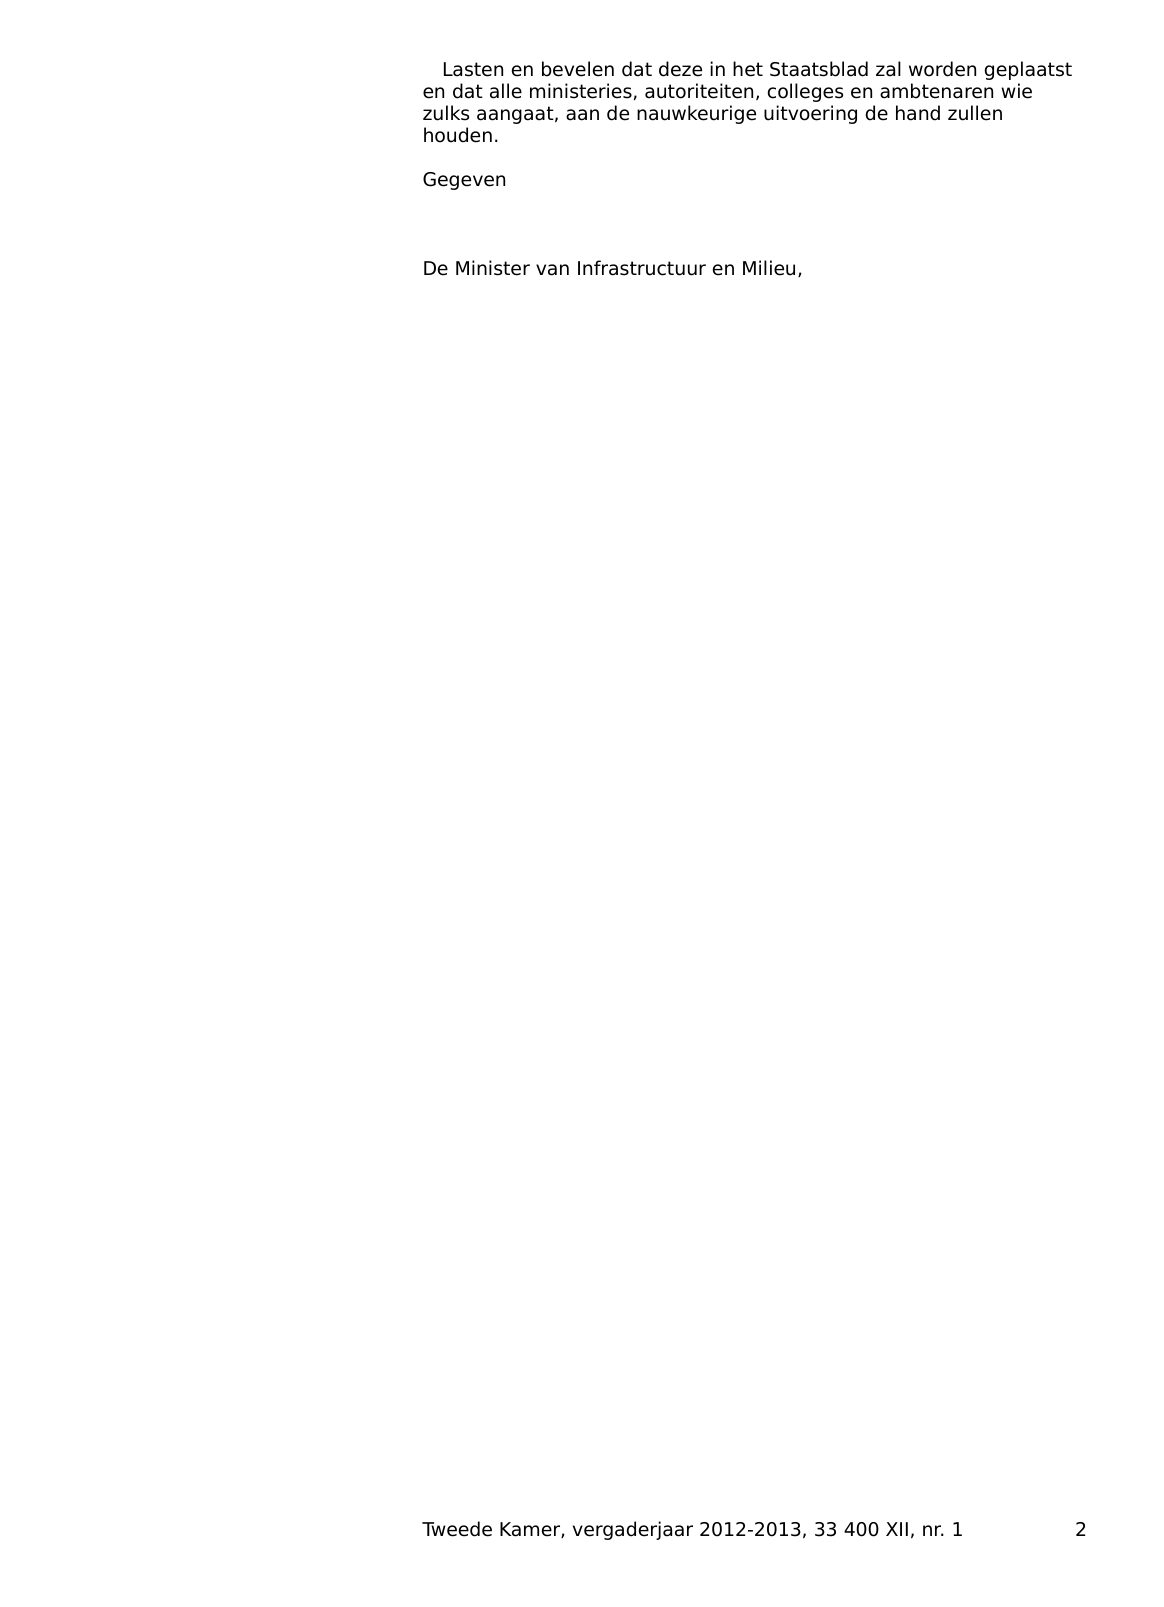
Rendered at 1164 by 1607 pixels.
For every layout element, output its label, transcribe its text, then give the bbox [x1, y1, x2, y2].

text Gegeven [422, 169, 1087, 191]
text Lasten en bevelen dat deze in het Staatsblad zal worden geplaatst en dat alle ministeries, autoriteiten, colleges en ambtenaren wie zulks aangaat, aan de nauwkeurige uitvoering de hand zullen houden. [422, 59, 1087, 147]
text De Minister van Infrastructuur en Milieu, [422, 258, 1087, 280]
